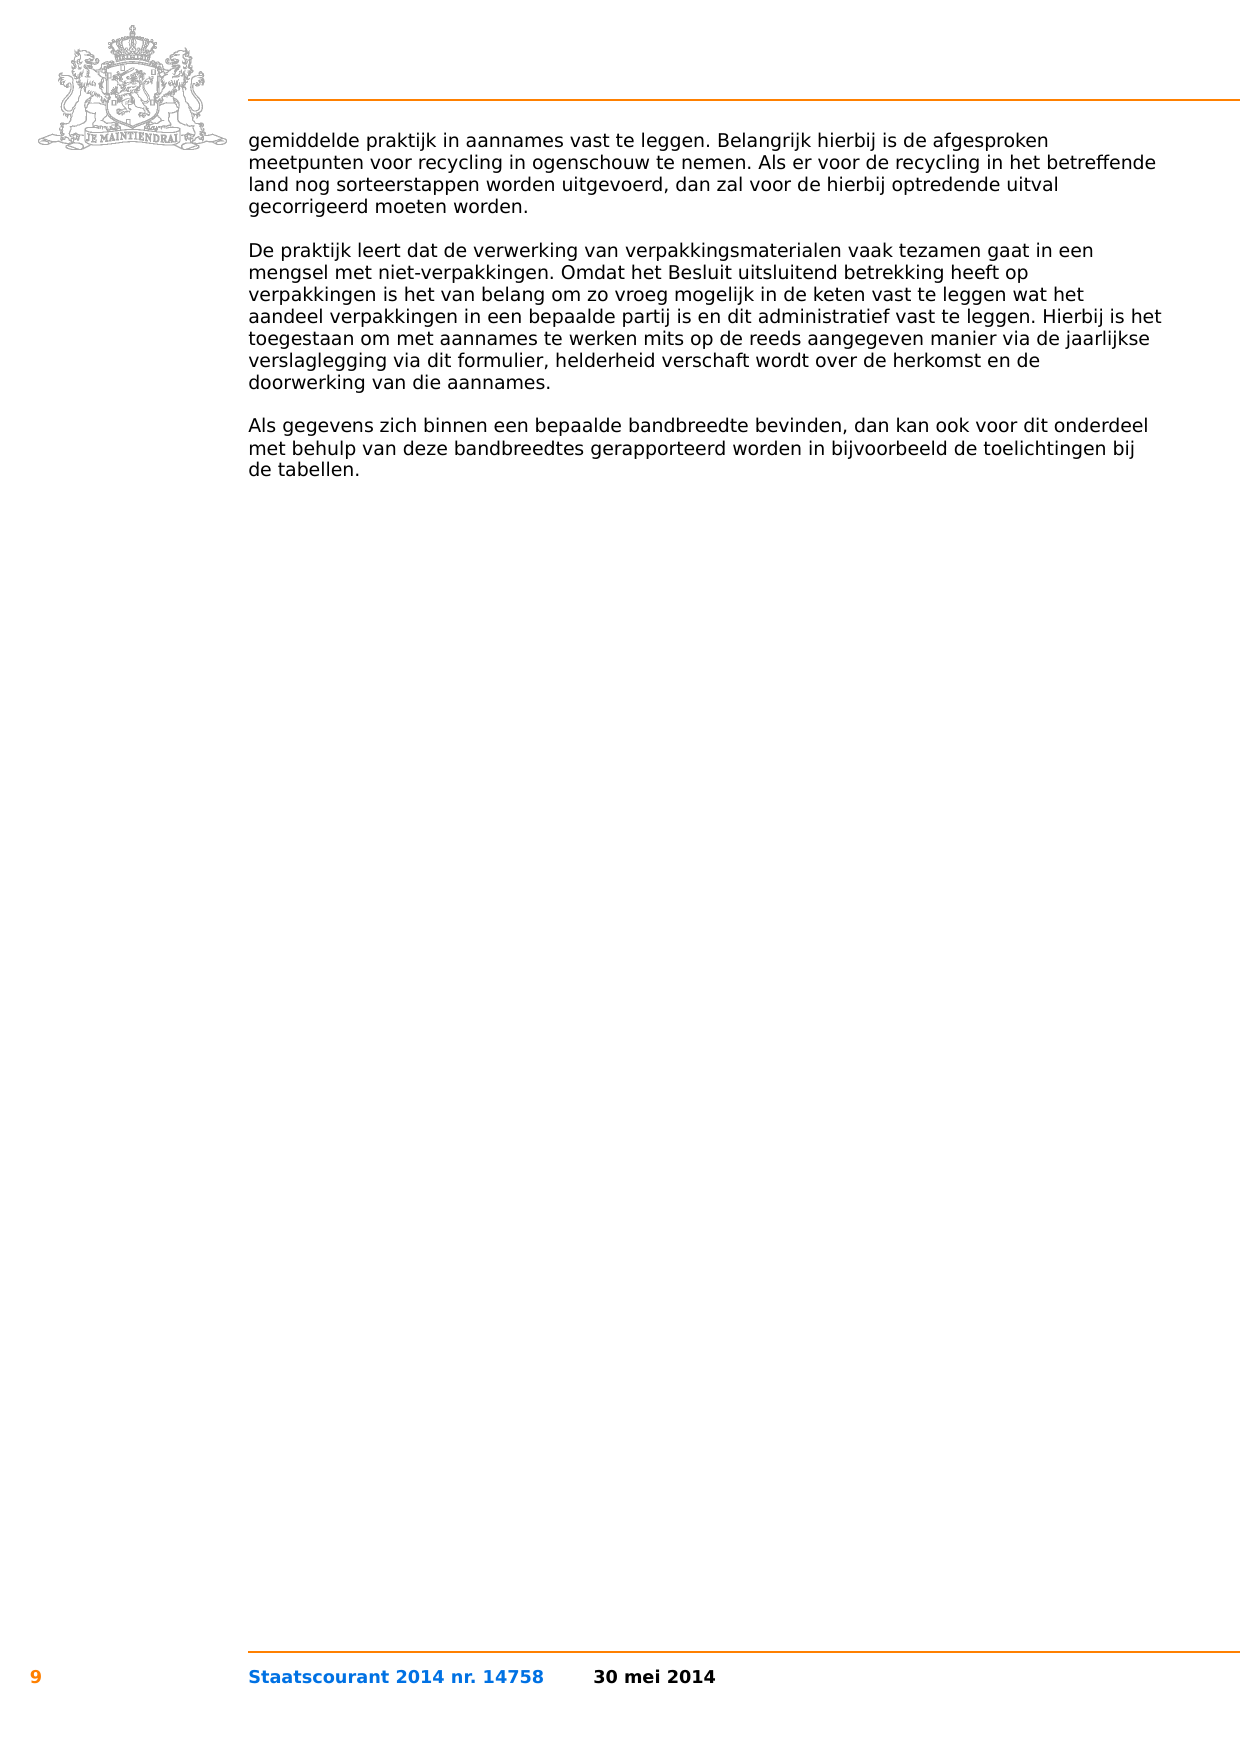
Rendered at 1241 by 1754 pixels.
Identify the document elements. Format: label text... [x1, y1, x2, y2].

text De praktijk leert dat de verwerking van verpakkingsmaterialen vaak tezamen gaat in een mengsel met niet-verpakkingen. Omdat het Besluit uitsluitend betrekking heeft op verpakkingen is het van belang om zo vroeg mogelijk in de keten vast te leggen wat het aandeel verpakkingen in een bepaalde partij is en dit administratief vast te leggen. Hierbij is het toegestaan om met aannames te werken mits op de reeds aangegeven manier via de jaarlijkse verslaglegging via dit formulier, helderheid verschaft wordt over de herkomst en de doorwerking van die aannames. [248, 240, 1163, 393]
text gemiddelde praktijk in aannames vast te leggen. Belangrijk hierbij is de afgesproken meetpunten voor recycling in ogenschouw te nemen. Als er voor de recycling in het betreffende land nog sorteerstappen worden uitgevoerd, dan zal voor de hierbij optredende uitval gecorrigeerd moeten worden. [248, 130, 1163, 218]
text Als gegevens zich binnen een bepaalde bandbreedte bevinden, dan kan ook voor dit onderdeel met behulp van deze bandbreedtes gerapporteerd worden in bijvoorbeeld de toelichtingen bij de tabellen. [248, 415, 1163, 481]
picture [38, 25, 227, 150]
